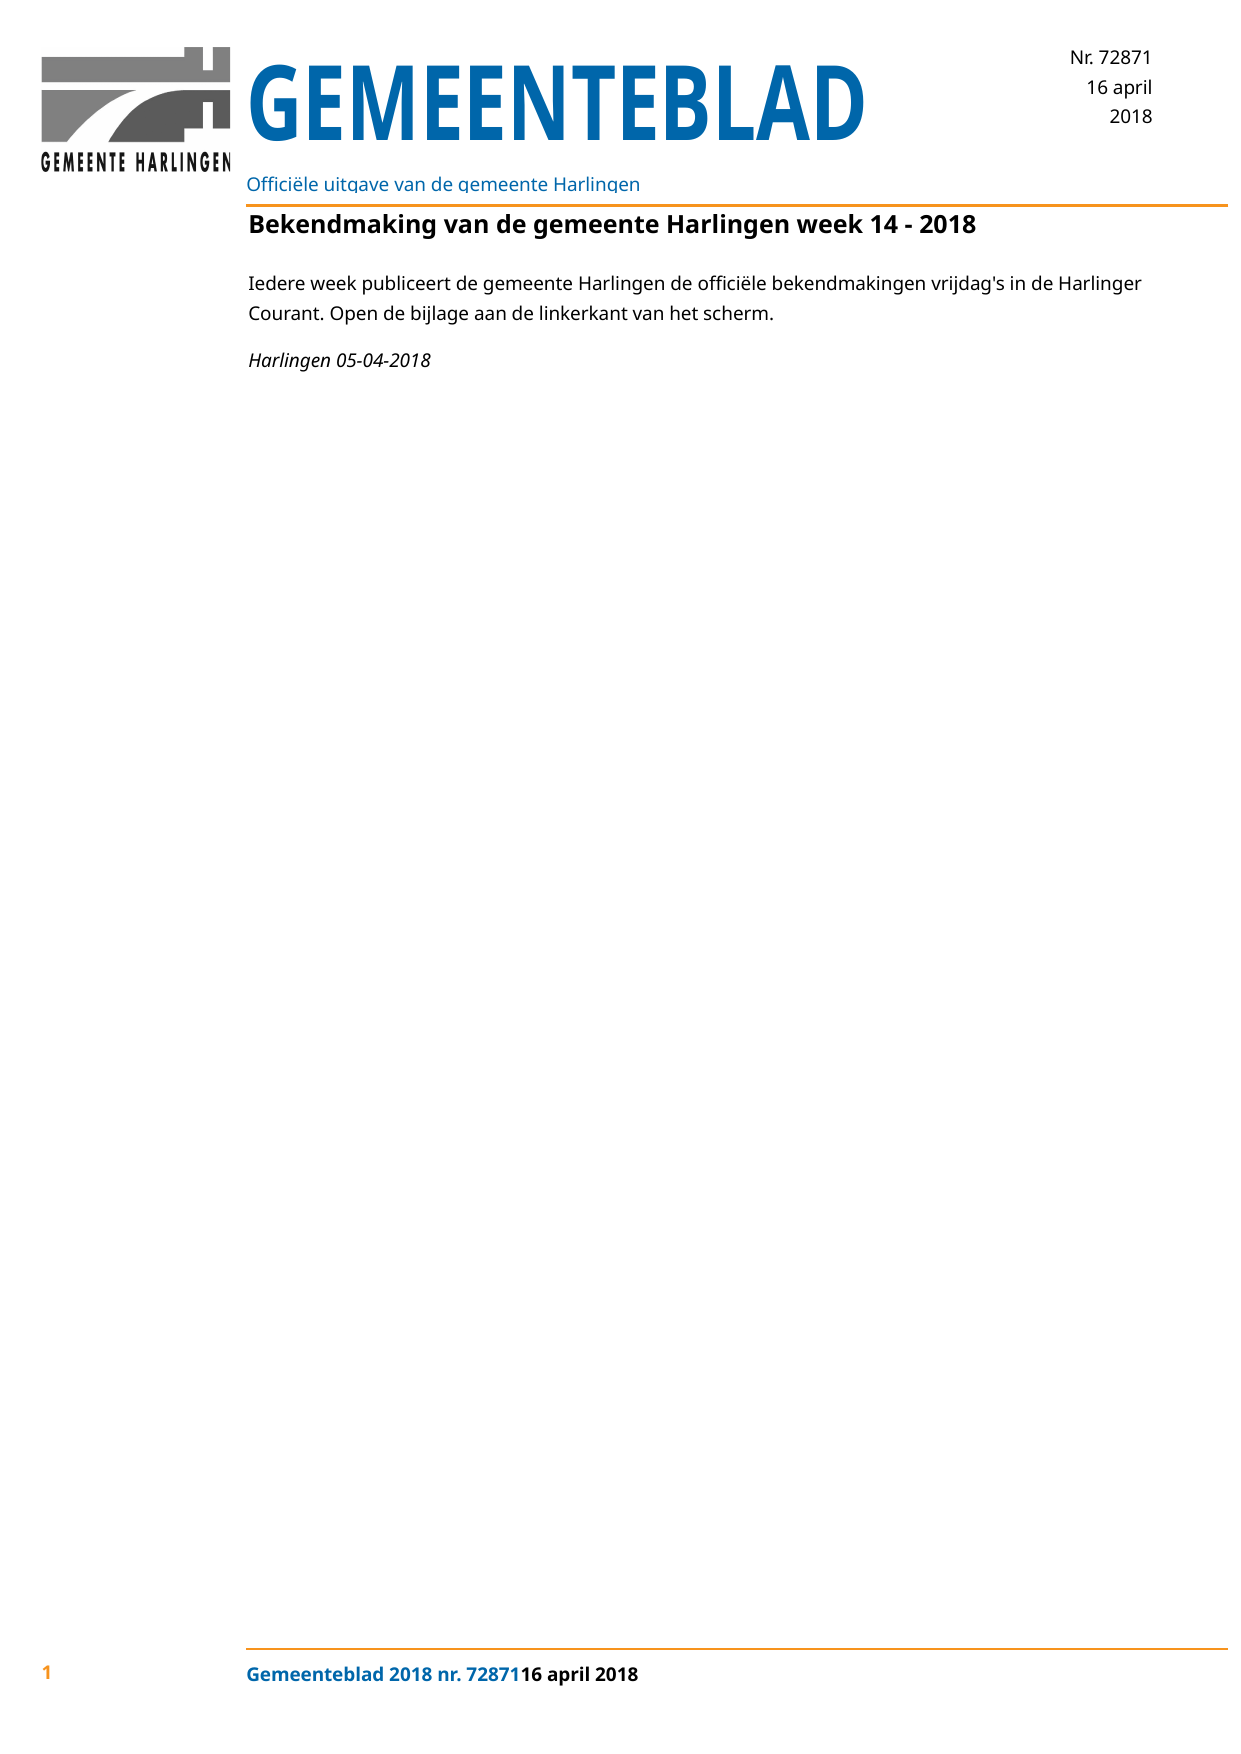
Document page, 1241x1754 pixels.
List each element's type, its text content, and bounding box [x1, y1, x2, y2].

text Iedere week publiceert de gemeente Harlingen de officiële bekendmakingen vrijdag's in de Harlinger Courant. Open de bijlage aan de linkerkant van het scherm. [248, 270, 1152, 326]
text Harlingen 05-04-2018 [248, 348, 1152, 373]
picture [41, 47, 231, 172]
text Bekendmaking van de gemeente Harlingen week 14 - 2018 [248, 207, 1152, 241]
